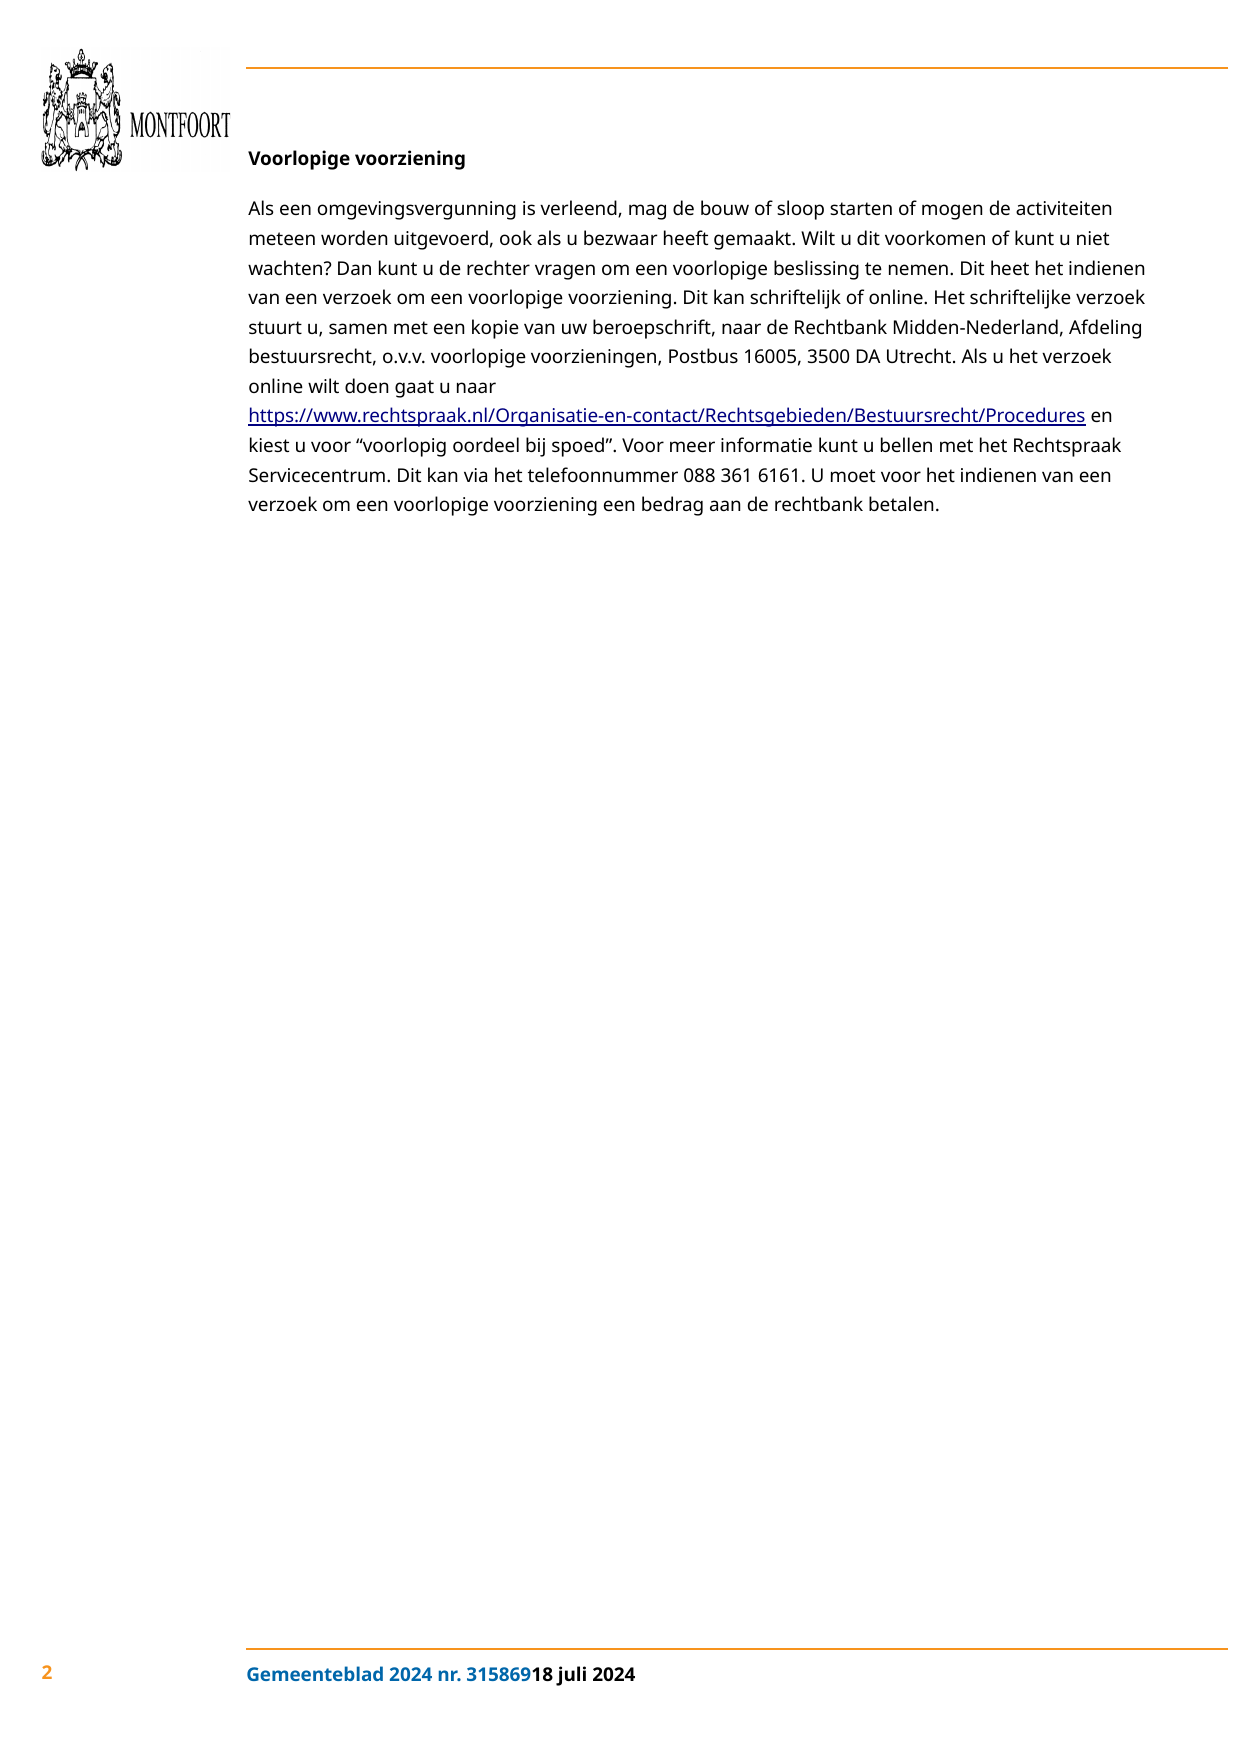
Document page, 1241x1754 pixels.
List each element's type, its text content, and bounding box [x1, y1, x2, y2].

picture [41, 47, 231, 172]
text Voorlopige voorziening [248, 145, 1152, 171]
text Als een omgevingsvergunning is verleend, mag de bouw of sloop starten of mogen de activiteiten meteen worden uitgevoerd, ook als u bezwaar heeft gemaakt. Wilt u dit voorkomen of kunt u niet wachten? Dan kunt u de rechter vragen om een voorlopige beslissing te nemen. Dit heet het indienen van een verzoek om een voorlopige voorziening. Dit kan schriftelijk of online. Het schriftelijke verzoek stuurt u, samen met een kopie van uw beroepschrift, naar de Rechtbank Midden-Nederland, Afdeling bestuursrecht, o.v.v. voorlopige voorzieningen, Postbus 16005, 3500 DA Utrecht. Als u het verzoek online wilt doen gaat u naar https://www.rechtspraak.nl/Organisatie-en-contact/Rechtsgebieden/Bestuursrecht/Procedures en kiest u voor “voorlopig oordeel bij spoed”. Voor meer informatie kunt u bellen met het Rechtspraak Servicecentrum. Dit kan via het telefoonnummer 088 361 6161. U moet voor het indienen van een verzoek om een voorlopige voorziening een bedrag aan de rechtbank betalen. [248, 196, 1152, 517]
